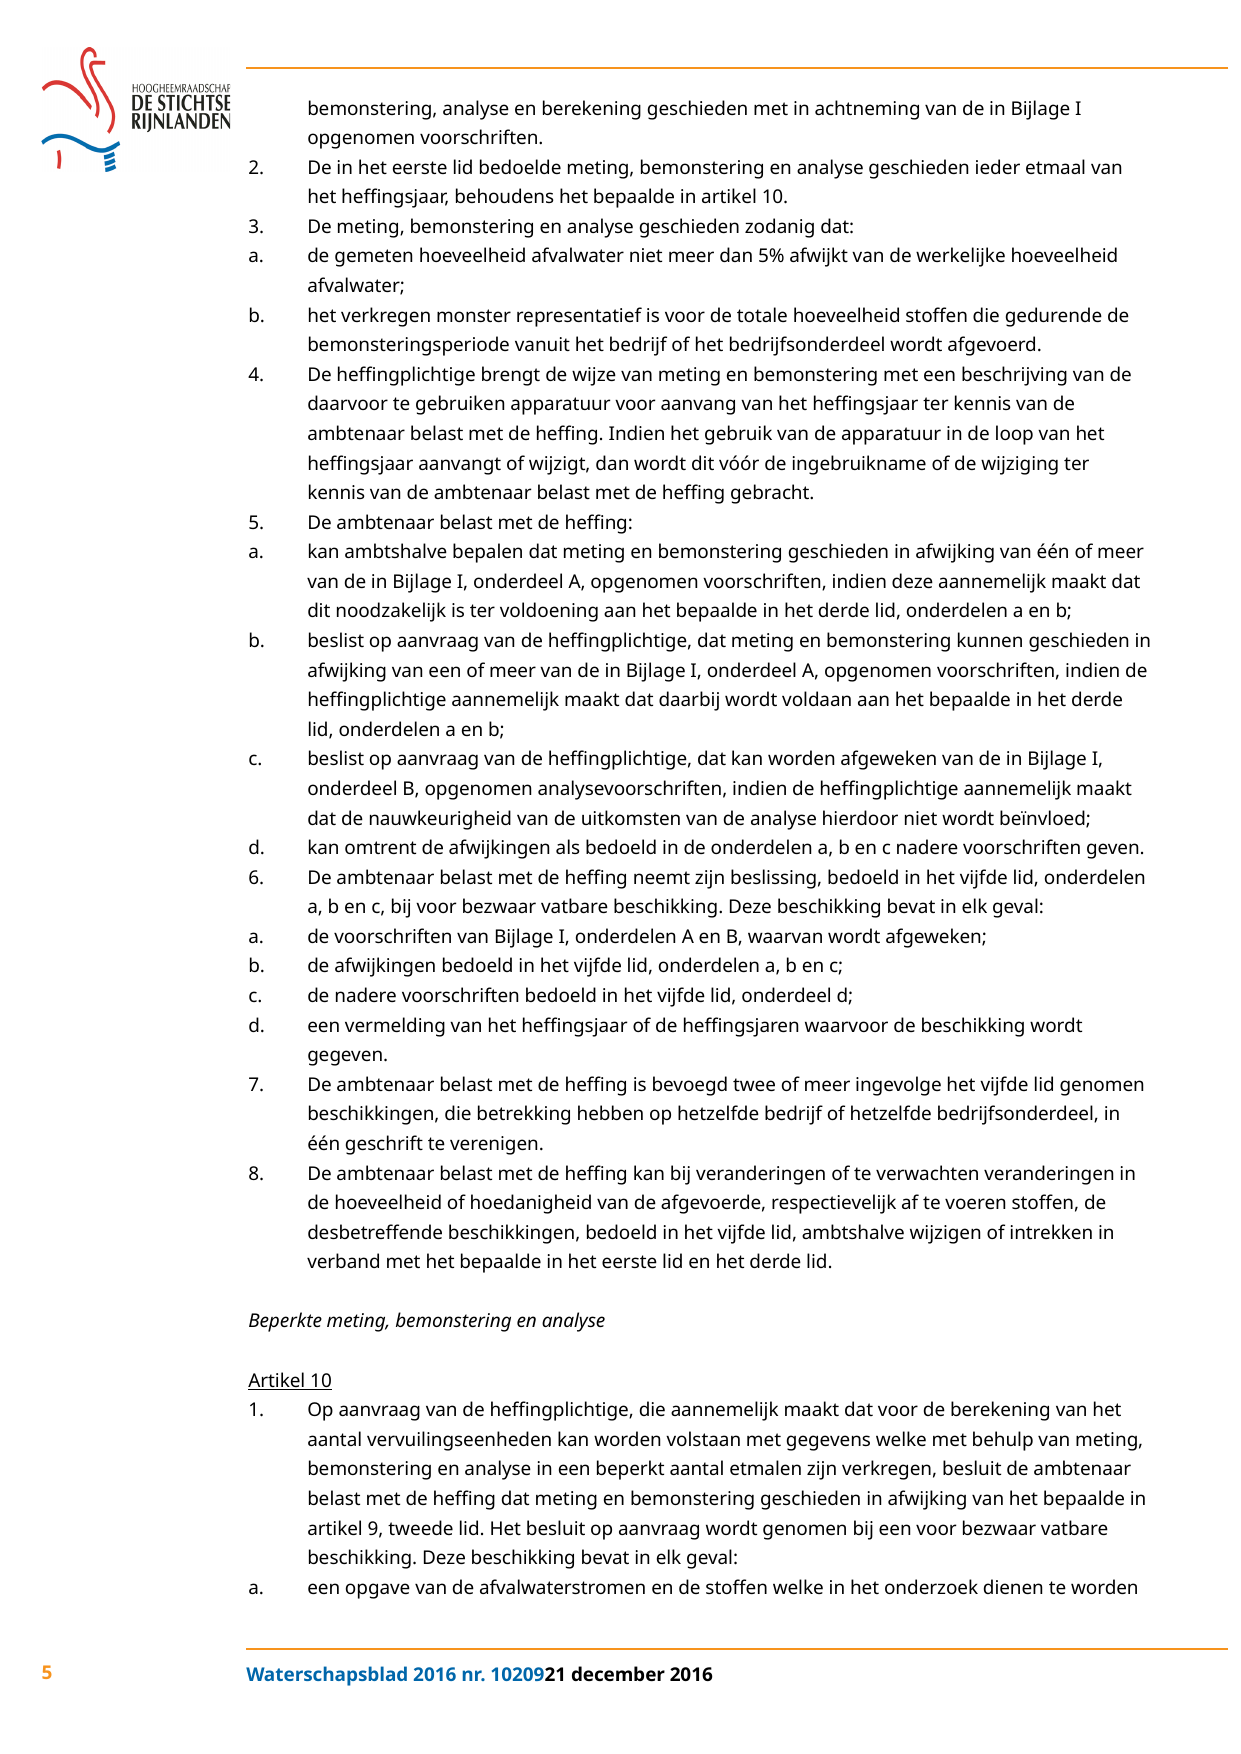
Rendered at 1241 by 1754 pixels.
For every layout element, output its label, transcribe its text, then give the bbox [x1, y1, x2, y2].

picture [41, 47, 231, 172]
list De ambtenaar belast met de heffing is bevoegd twee of meer ingevolge het vijfde lid genomen beschikkingen, die betrekking hebben op hetzelfde bedrijf of hetzelfde bedrijfsonderdeel, in één geschrift te verenigen. [248, 1071, 1152, 1156]
list beslist op aanvraag van de heffingplichtige, dat kan worden afgeweken van de in Bijlage I, onderdeel B, opgenomen analysevoorschriften, indien de heffingplichtige aannemelijk maakt dat de nauwkeurigheid van de uitkomsten van de analyse hierdoor niet wordt beïnvloed; [248, 746, 1152, 831]
list De ambtenaar belast met de heffing neemt zijn beslissing, bedoeld in het vijfde lid, onderdelen [248, 864, 1152, 890]
list beslist op aanvraag van de heffingplichtige, dat meting en bemonstering kunnen geschieden in afwijking van een of meer van de in Bijlage I, onderdeel A, opgenomen voorschriften, indien de heffingplichtige aannemelijk maakt dat daarbij wordt voldaan aan het bepaalde in het derde lid, onderdelen a en b; [248, 627, 1152, 742]
list bemonstering, analyse en berekening geschieden met in achtneming van de in Bijlage I opgenomen voorschriften. [248, 95, 1152, 150]
text Artikel 10 [248, 1367, 1152, 1393]
list kan ambtshalve bepalen dat meting en bemonstering geschieden in afwijking van één of meer van de in Bijlage I, onderdeel A, opgenomen voorschriften, indien deze aannemelijk maakt dat dit noodzakelijk is ter voldoening aan het bepaalde in het derde lid, onderdelen a en b; [248, 538, 1152, 623]
text Beperkte meting, bemonstering en analyse [248, 1308, 1152, 1333]
list een opgave van de afvalwaterstromen en de stoffen welke in het onderzoek dienen te worden [248, 1574, 1152, 1600]
list de afwijkingen bedoeld in het vijfde lid, onderdelen a, b en c; [248, 953, 1152, 978]
list de nadere voorschriften bedoeld in het vijfde lid, onderdeel d; [248, 982, 1152, 1008]
list De ambtenaar belast met de heffing: [248, 509, 1152, 535]
list de gemeten hoeveelheid afvalwater niet meer dan 5% afwijkt van de werkelijke hoeveelheid afvalwater; [248, 243, 1152, 298]
list een vermelding van het heffingsjaar of de heffingsjaren waarvoor de beschikking wordt gegeven. [248, 1012, 1152, 1067]
list het verkregen monster representatief is voor de totale hoeveelheid stoffen die gedurende de bemonsteringsperiode vanuit het bedrijf of het bedrijfsonderdeel wordt afgevoerd. [248, 302, 1152, 357]
list a, b en c, bij voor bezwaar vatbare beschikking. Deze beschikking bevat in elk geval: [248, 893, 1152, 919]
list de voorschriften van Bijlage I, onderdelen A en B, waarvan wordt afgeweken; [248, 923, 1152, 949]
list De heffingplichtige brengt de wijze van meting en bemonstering met een beschrijving van de daarvoor te gebruiken apparatuur voor aanvang van het heffingsjaar ter kennis van de ambtenaar belast met de heffing. Indien het gebruik van de apparatuur in de loop van het heffingsjaar aanvangt of wijzigt, dan wordt dit vóór de ingebruikname of de wijziging ter kennis van de ambtenaar belast met de heffing gebracht. [248, 361, 1152, 505]
list De meting, bemonstering en analyse geschieden zodanig dat: [248, 213, 1152, 239]
list kan omtrent de afwijkingen als bedoeld in de onderdelen a, b en c nadere voorschriften geven. [248, 834, 1152, 860]
list De ambtenaar belast met de heffing kan bij veranderingen of te verwachten veranderingen in de hoeveelheid of hoedanigheid van de afgevoerde, respectievelijk af te voeren stoffen, de desbetreffende beschikkingen, bedoeld in het vijfde lid, ambtshalve wijzigen of intrekken in verband met het bepaalde in het eerste lid en het derde lid. [248, 1160, 1152, 1274]
list De in het eerste lid bedoelde meting, bemonstering en analyse geschieden ieder etmaal van het heffingsjaar, behoudens het bepaalde in artikel 10. [248, 154, 1152, 209]
list Op aanvraag van de heffingplichtige, die aannemelijk maakt dat voor de berekening van het aantal vervuilingseenheden kan worden volstaan met gegevens welke met behulp van meting, bemonstering en analyse in een beperkt aantal etmalen zijn verkregen, besluit de ambtenaar belast met de heffing dat meting en bemonstering geschieden in afwijking van het bepaalde in artikel 9, tweede lid. Het besluit op aanvraag wordt genomen bij een voor bezwaar vatbare beschikking. Deze beschikking bevat in elk geval: [248, 1396, 1152, 1570]
